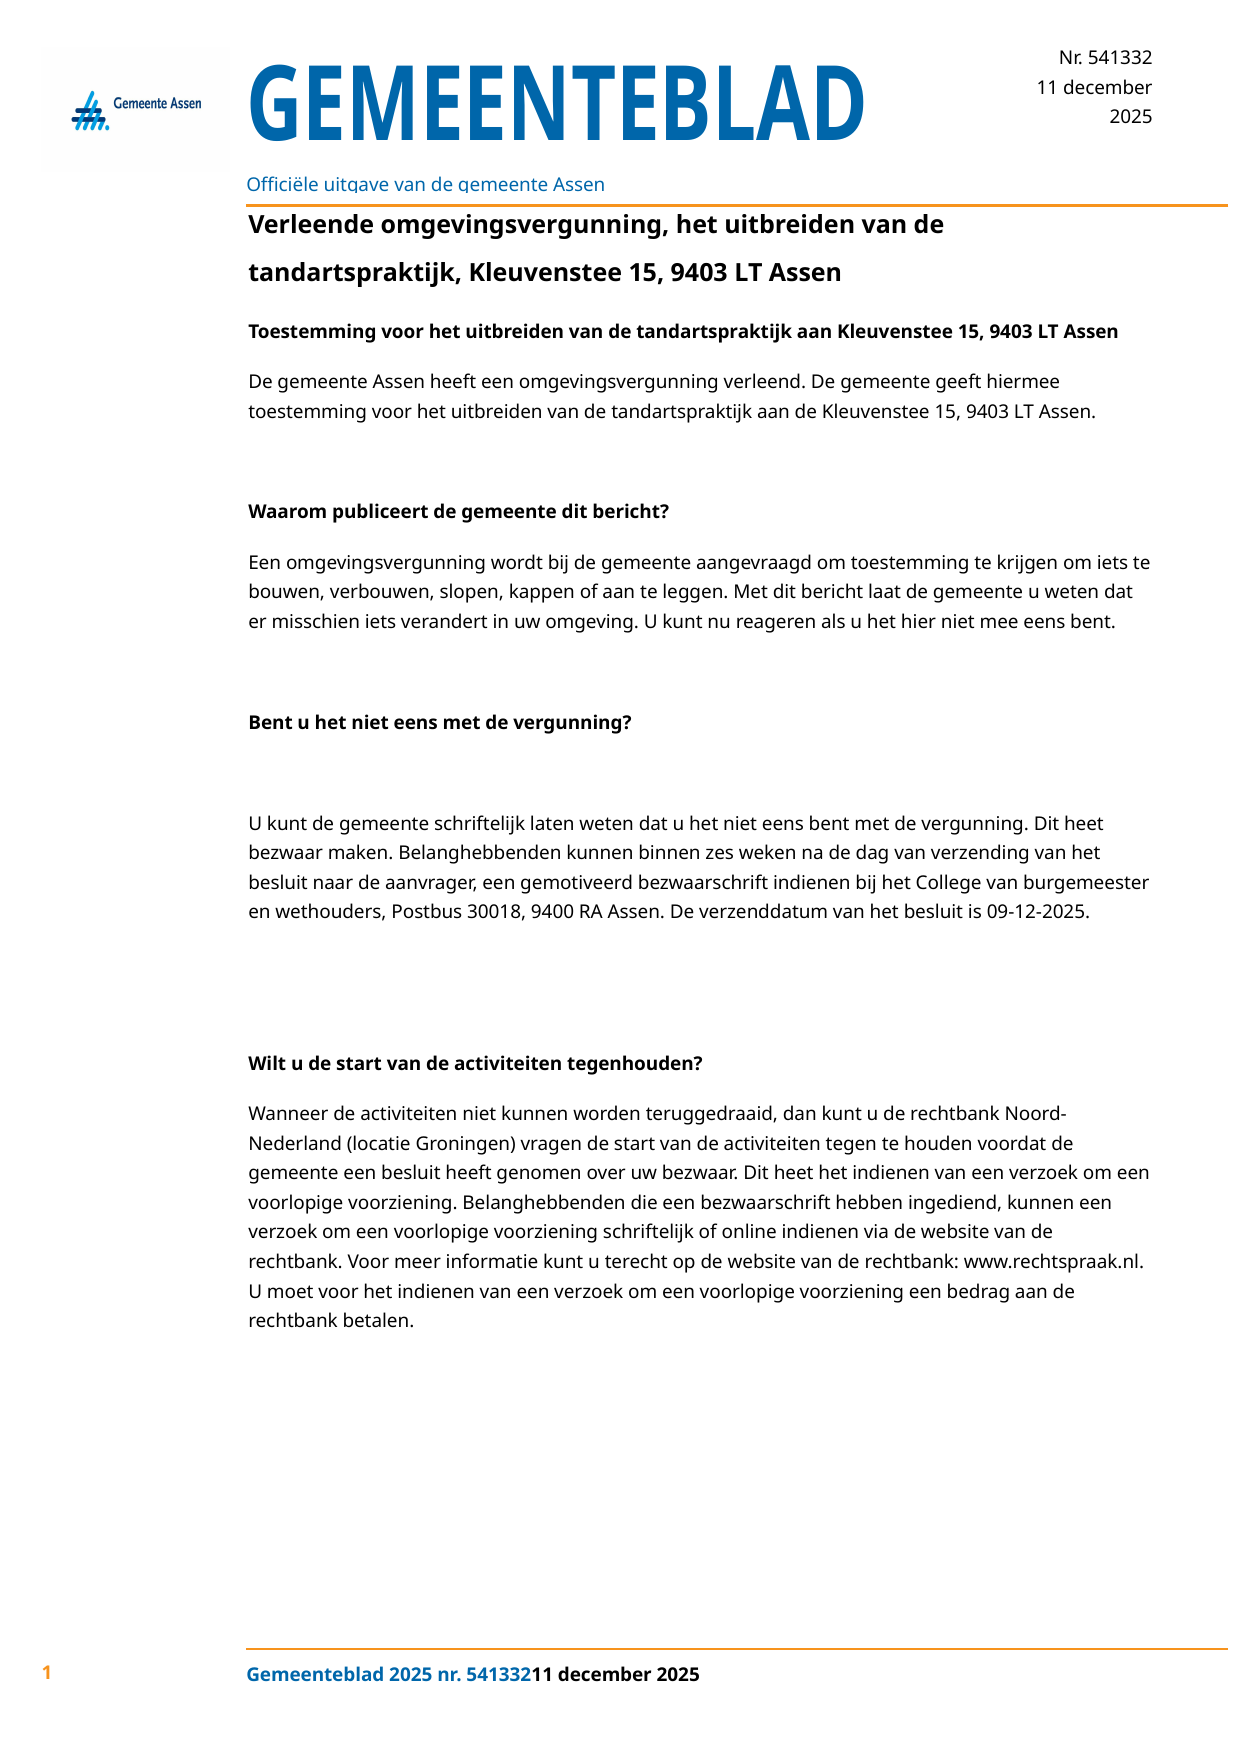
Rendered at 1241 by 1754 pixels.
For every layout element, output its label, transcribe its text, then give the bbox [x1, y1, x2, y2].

text Bent u het niet eens met de vergunning? [248, 709, 1152, 735]
picture [41, 47, 231, 172]
text Wilt u de start van de activiteiten tegenhouden? [248, 1050, 1152, 1076]
text De gemeente Assen heeft een omgevingsvergunning verleend. De gemeente geeft hiermee toestemming voor het uitbreiden van de tandartspraktijk aan de Kleuvenstee 15, 9403 LT Assen. [248, 368, 1152, 424]
text Waarom publiceert de gemeente dit bericht? [248, 499, 1152, 524]
text U kunt de gemeente schriftelijk laten weten dat u het niet eens bent met de vergunning. Dit heet bezwaar maken. Belanghebbenden kunnen binnen zes weken na de dag van verzending van het besluit naar de aanvrager, een gemotiveerd bezwaarschrift indienen bij het College van burgemeester en wethouders, Postbus 30018, 9400 RA Assen. De verzenddatum van het besluit is 09-12-2025. [248, 810, 1152, 924]
text Een omgevingsvergunning wordt bij de gemeente aangevraagd om toestemming te krijgen om iets te bouwen, verbouwen, slopen, kappen of aan te leggen. Met dit bericht laat de gemeente u weten dat er misschien iets verandert in uw omgeving. U kunt nu reageren als u het hier niet mee eens bent. [248, 549, 1152, 634]
text Verleende omgevingsvergunning, het uitbreiden van de tandartspraktijk, Kleuvenstee 15, 9403 LT Assen [248, 207, 1152, 288]
text Wanneer de activiteiten niet kunnen worden teruggedraaid, dan kunt u de rechtbank Noord-Nederland (locatie Groningen) vragen de start van de activiteiten tegen te houden voordat de gemeente een besluit heeft genomen over uw bezwaar. Dit heet het indienen van een verzoek om een voorlopige voorziening. Belanghebbenden die een bezwaarschrift hebben ingediend, kunnen een verzoek om een voorlopige voorziening schriftelijk of online indienen via de website van de rechtbank. Voor meer informatie kunt u terecht op de website van de rechtbank: www.rechtspraak.nl. U moet voor het indienen van een verzoek om een voorlopige voorziening een bedrag aan de rechtbank betalen. [248, 1100, 1152, 1333]
text Toestemming voor het uitbreiden van de tandartspraktijk aan Kleuvenstee 15, 9403 LT Assen [248, 318, 1152, 344]
